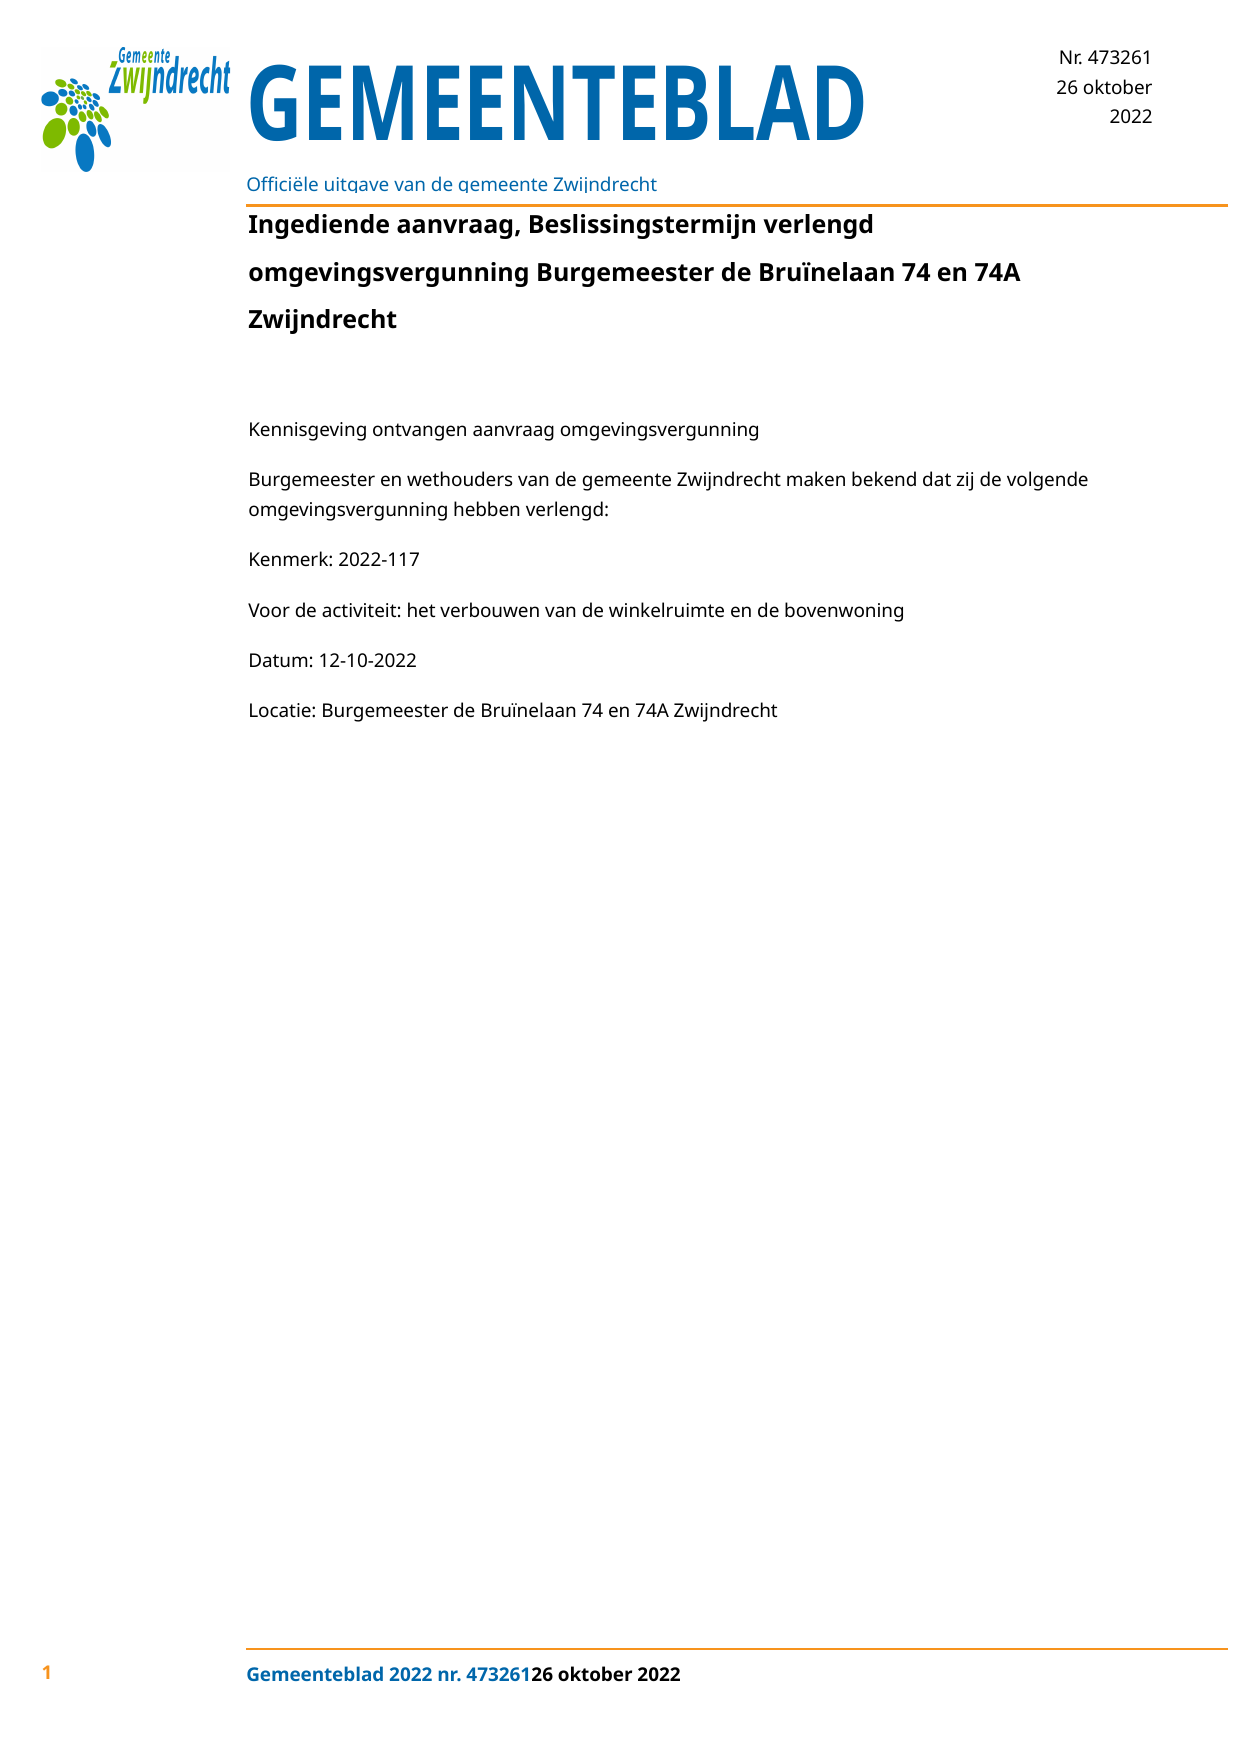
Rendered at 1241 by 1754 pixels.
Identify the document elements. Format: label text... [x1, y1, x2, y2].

text Voor de activiteit: het verbouwen van de winkelruimte en de bovenwoning [248, 597, 1152, 622]
picture [41, 47, 231, 172]
text Kennisgeving ontvangen aanvraag omgevingsvergunning [248, 416, 1152, 442]
text Burgemeester en wethouders van de gemeente Zwijndrecht maken bekend dat zij de volgende omgevingsvergunning hebben verlengd: [248, 466, 1152, 522]
text Locatie: Burgemeester de Bruïnelaan 74 en 74A Zwijndrecht [248, 698, 1152, 723]
text Kenmerk: 2022-117 [248, 546, 1152, 572]
text Datum: 12-10-2022 [248, 647, 1152, 673]
text Ingediende aanvraag, Beslissingstermijn verlengd omgevingsvergunning Burgemeester de Bruïnelaan 74 en 74A Zwijndrecht [248, 207, 1152, 336]
